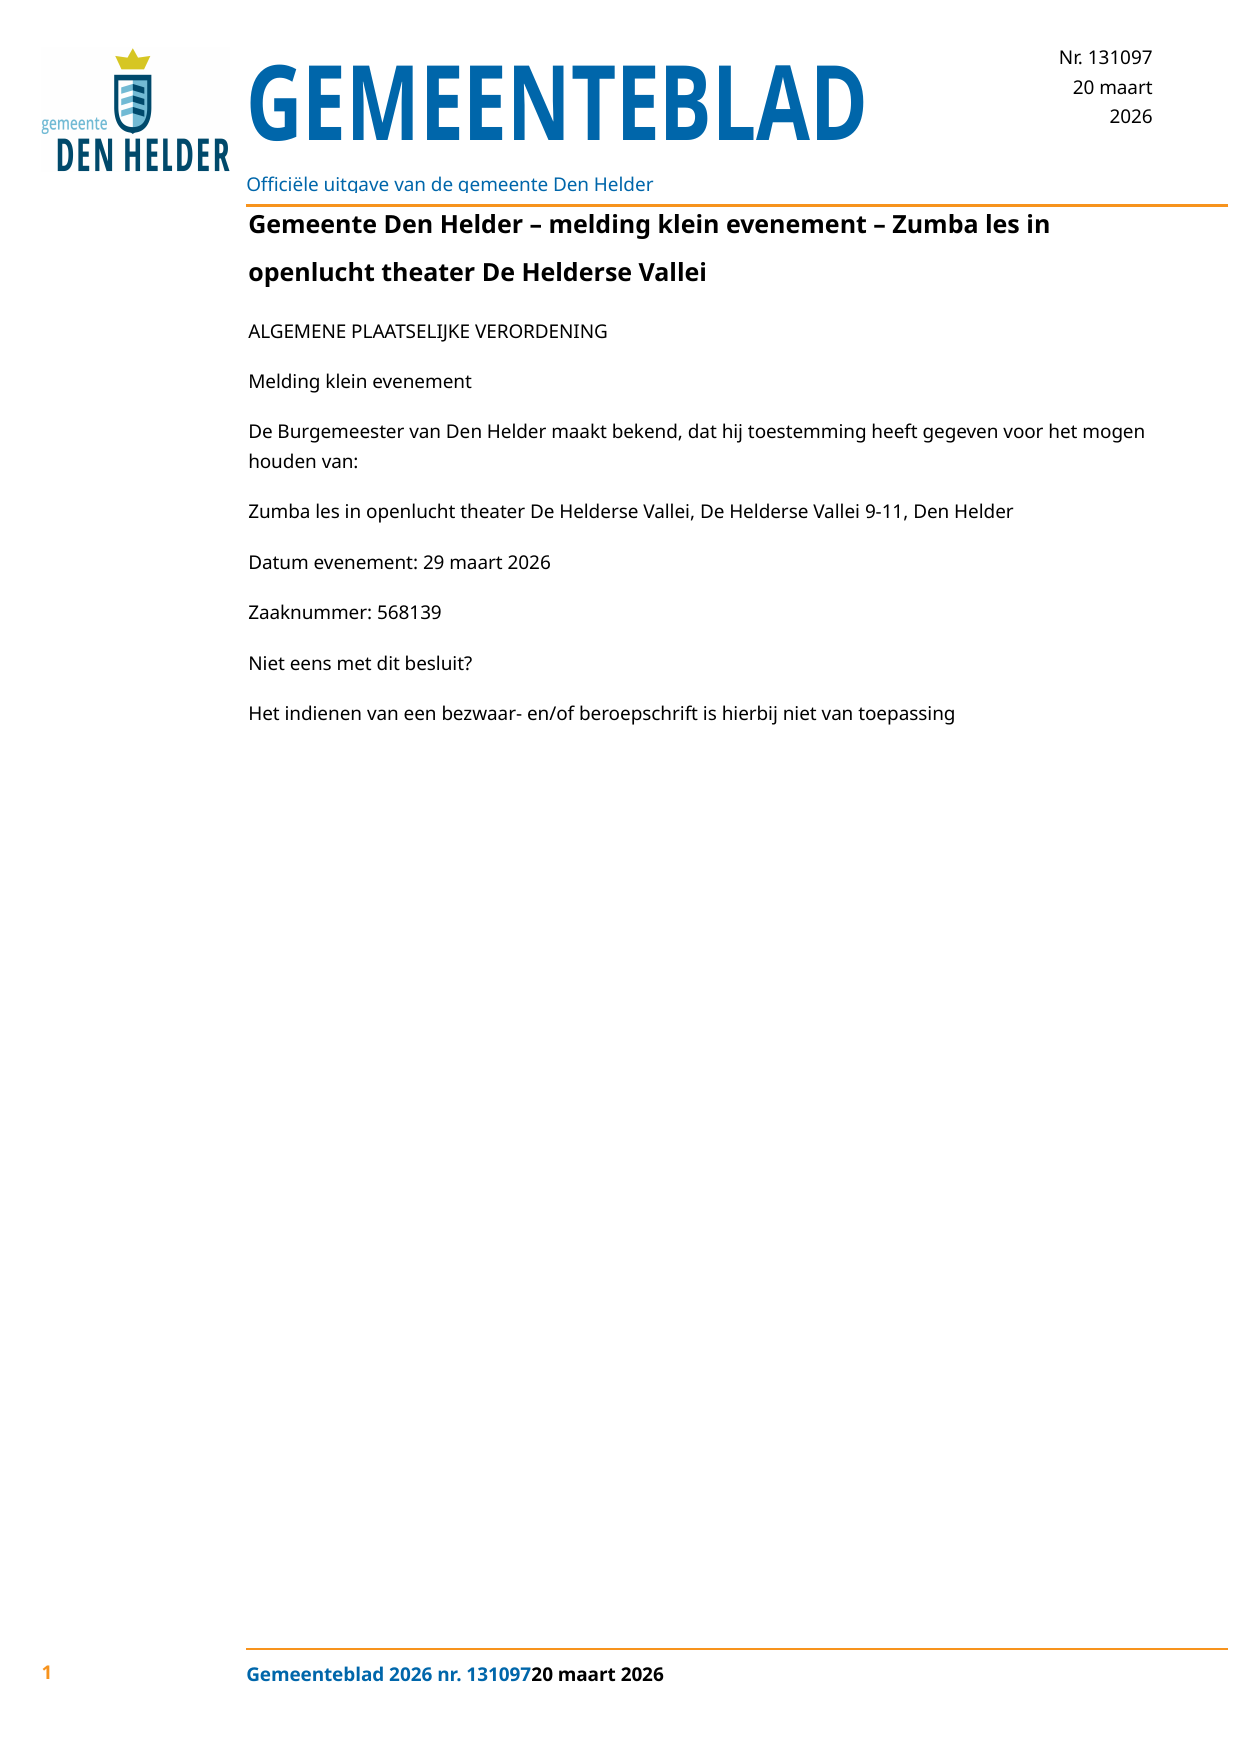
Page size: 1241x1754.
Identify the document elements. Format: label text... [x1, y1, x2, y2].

picture [130, 157, 135, 172]
text Het indienen van een bezwaar- en/of beroepschrift is hierbij niet van toepassing [248, 700, 1152, 726]
picture [63, 144, 68, 165]
text Zaaknummer: 568139 [248, 599, 1152, 625]
picture [41, 47, 231, 172]
text Niet eens met dit besluit? [248, 650, 1152, 676]
picture [100, 154, 106, 172]
text Datum evenement: 29 maart 2026 [248, 549, 1152, 575]
picture [220, 160, 224, 172]
picture [182, 144, 187, 165]
text De Burgemeester van Den Helder maakt bekend, dat hij toestemming heeft gegeven voor het mogen houden van: [248, 419, 1152, 474]
text Melding klein evenement [248, 368, 1152, 394]
text Zumba les in openlucht theater De Helderse Vallei, De Helderse Vallei 9-11, Den Helder [248, 499, 1152, 524]
text ALGEMENE PLAATSELIJKE VERORDENING [248, 318, 1152, 344]
text Gemeente Den Helder – melding klein evenement – Zumba les in openlucht theater De Helderse Vallei [248, 207, 1152, 288]
